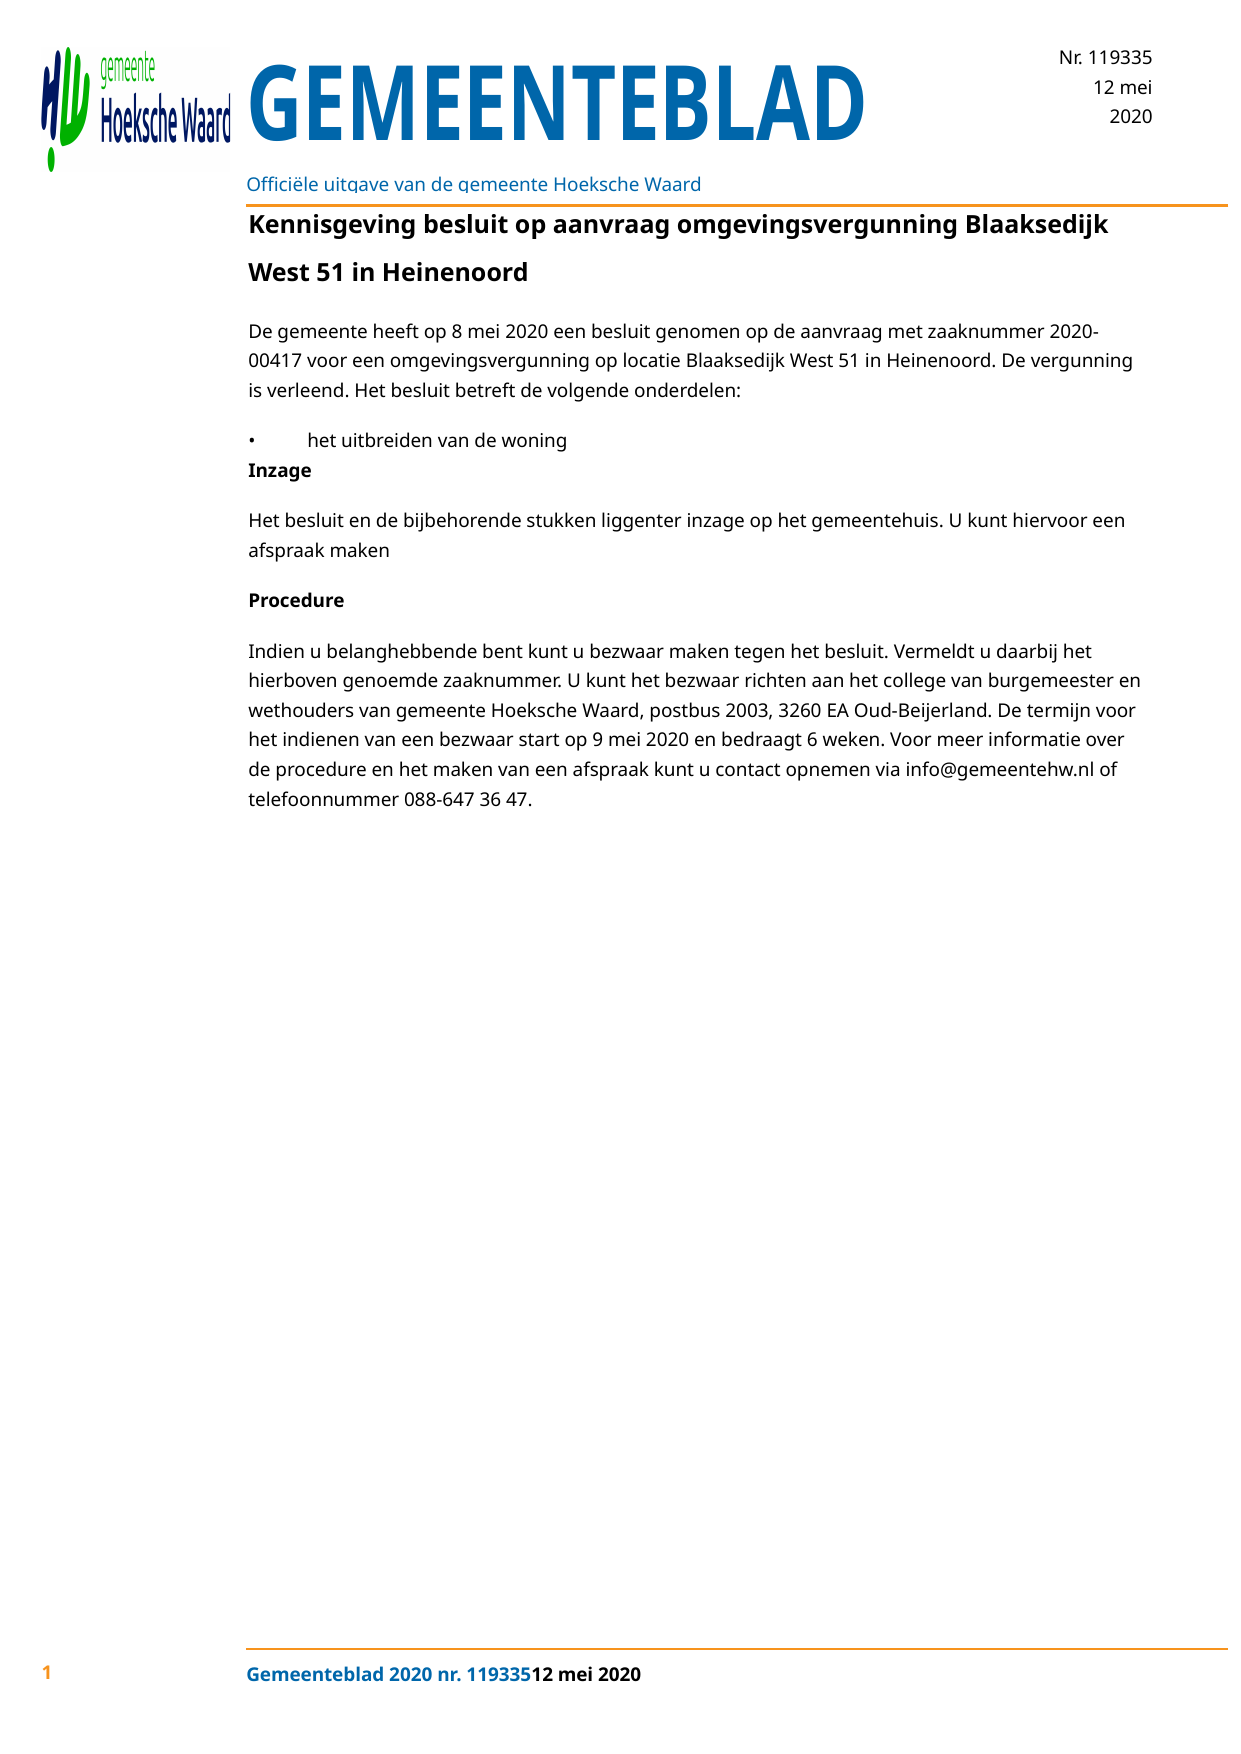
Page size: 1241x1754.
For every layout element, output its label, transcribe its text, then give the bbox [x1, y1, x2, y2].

text Kennisgeving besluit op aanvraag omgevingsvergunning Blaaksedijk West 51 in Heinenoord [248, 207, 1152, 288]
text De gemeente heeft op 8 mei 2020 een besluit genomen op de aanvraag met zaaknummer 2020-00417 voor een omgevingsvergunning op locatie Blaaksedijk West 51 in Heinenoord. De vergunning is verleend. Het besluit betreft de volgende onderdelen: [248, 318, 1152, 403]
text Het besluit en de bijbehorende stukken liggenter inzage op het gemeentehuis. U kunt hiervoor een afspraak maken [248, 507, 1152, 563]
picture [41, 47, 231, 172]
text Indien u belanghebbende bent kunt u bezwaar maken tegen het besluit. Vermeldt u daarbij het hierboven genoemde zaaknummer. U kunt het bezwaar richten aan het college van burgemeester en wethouders van gemeente Hoeksche Waard, postbus 2003, 3260 EA Oud-Beijerland. De termijn voor het indienen van een bezwaar start op 9 mei 2020 en bedraagt 6 weken. Voor meer informatie over de procedure en het maken van een afspraak kunt u contact opnemen via info@gemeentehw.nl of telefoonnummer 088-647 36 47. [248, 638, 1152, 812]
list het uitbreiden van de woning [248, 427, 1152, 453]
text Procedure [248, 587, 1152, 613]
text Inzage [248, 457, 1152, 483]
